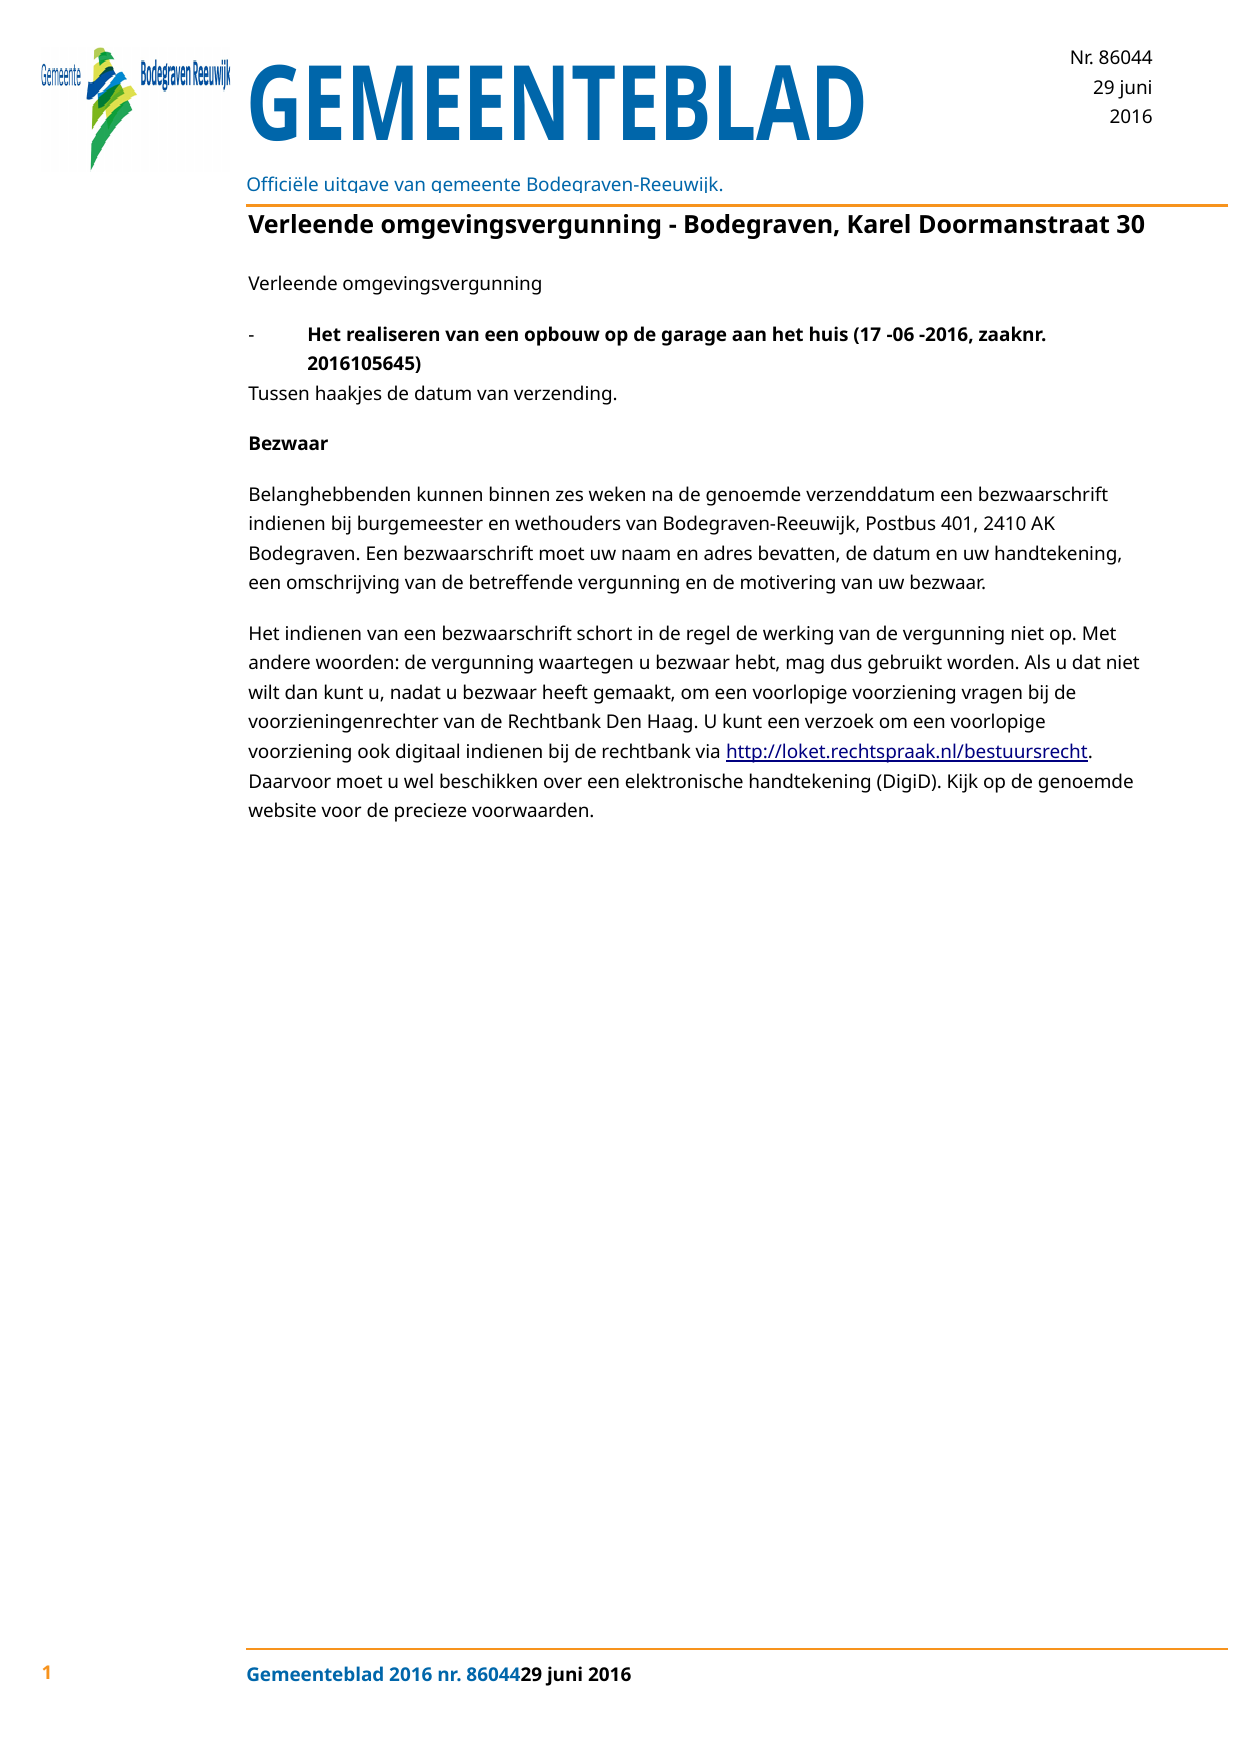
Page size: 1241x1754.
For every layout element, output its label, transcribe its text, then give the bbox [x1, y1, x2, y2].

text Het indienen van een bezwaarschrift schort in de regel de werking van de vergunning niet op. Met andere woorden: de vergunning waartegen u bezwaar hebt, mag dus gebruikt worden. Als u dat niet wilt dan kunt u, nadat u bezwaar heeft gemaakt, om een voorlopige voorziening vragen bij de voorzieningenrechter van de Rechtbank Den Haag. U kunt een verzoek om een voorlopige voorziening ook digitaal indienen bij de rechtbank via http://loket.rechtspraak.nl/bestuursrecht. Daarvoor moet u wel beschikken over een elektronische handtekening (DigiD). Kijk op de genoemde website voor de precieze voorwaarden. [248, 620, 1152, 823]
text Belanghebbenden kunnen binnen zes weken na de genoemde verzenddatum een bezwaarschrift indienen bij burgemeester en wethouders van Bodegraven-Reeuwijk, Postbus 401, 2410 AK Bodegraven. Een bezwaarschrift moet uw naam en adres bevatten, de datum en uw handtekening, een omschrijving van de betreffende vergunning en de motivering van uw bezwaar. [248, 481, 1152, 595]
text Bezwaar [248, 430, 1152, 456]
text Tussen haakjes de datum van verzending. [248, 380, 1152, 406]
list Het realiseren van een opbouw op de garage aan het huis (17 ‑06 ‑2016, zaaknr. 2016105645) [248, 321, 1152, 376]
text Verleende omgevingsvergunning [248, 270, 1152, 296]
text Verleende omgevingsvergunning - Bodegraven, Karel Doormanstraat 30 [248, 207, 1152, 241]
picture [41, 47, 231, 172]
